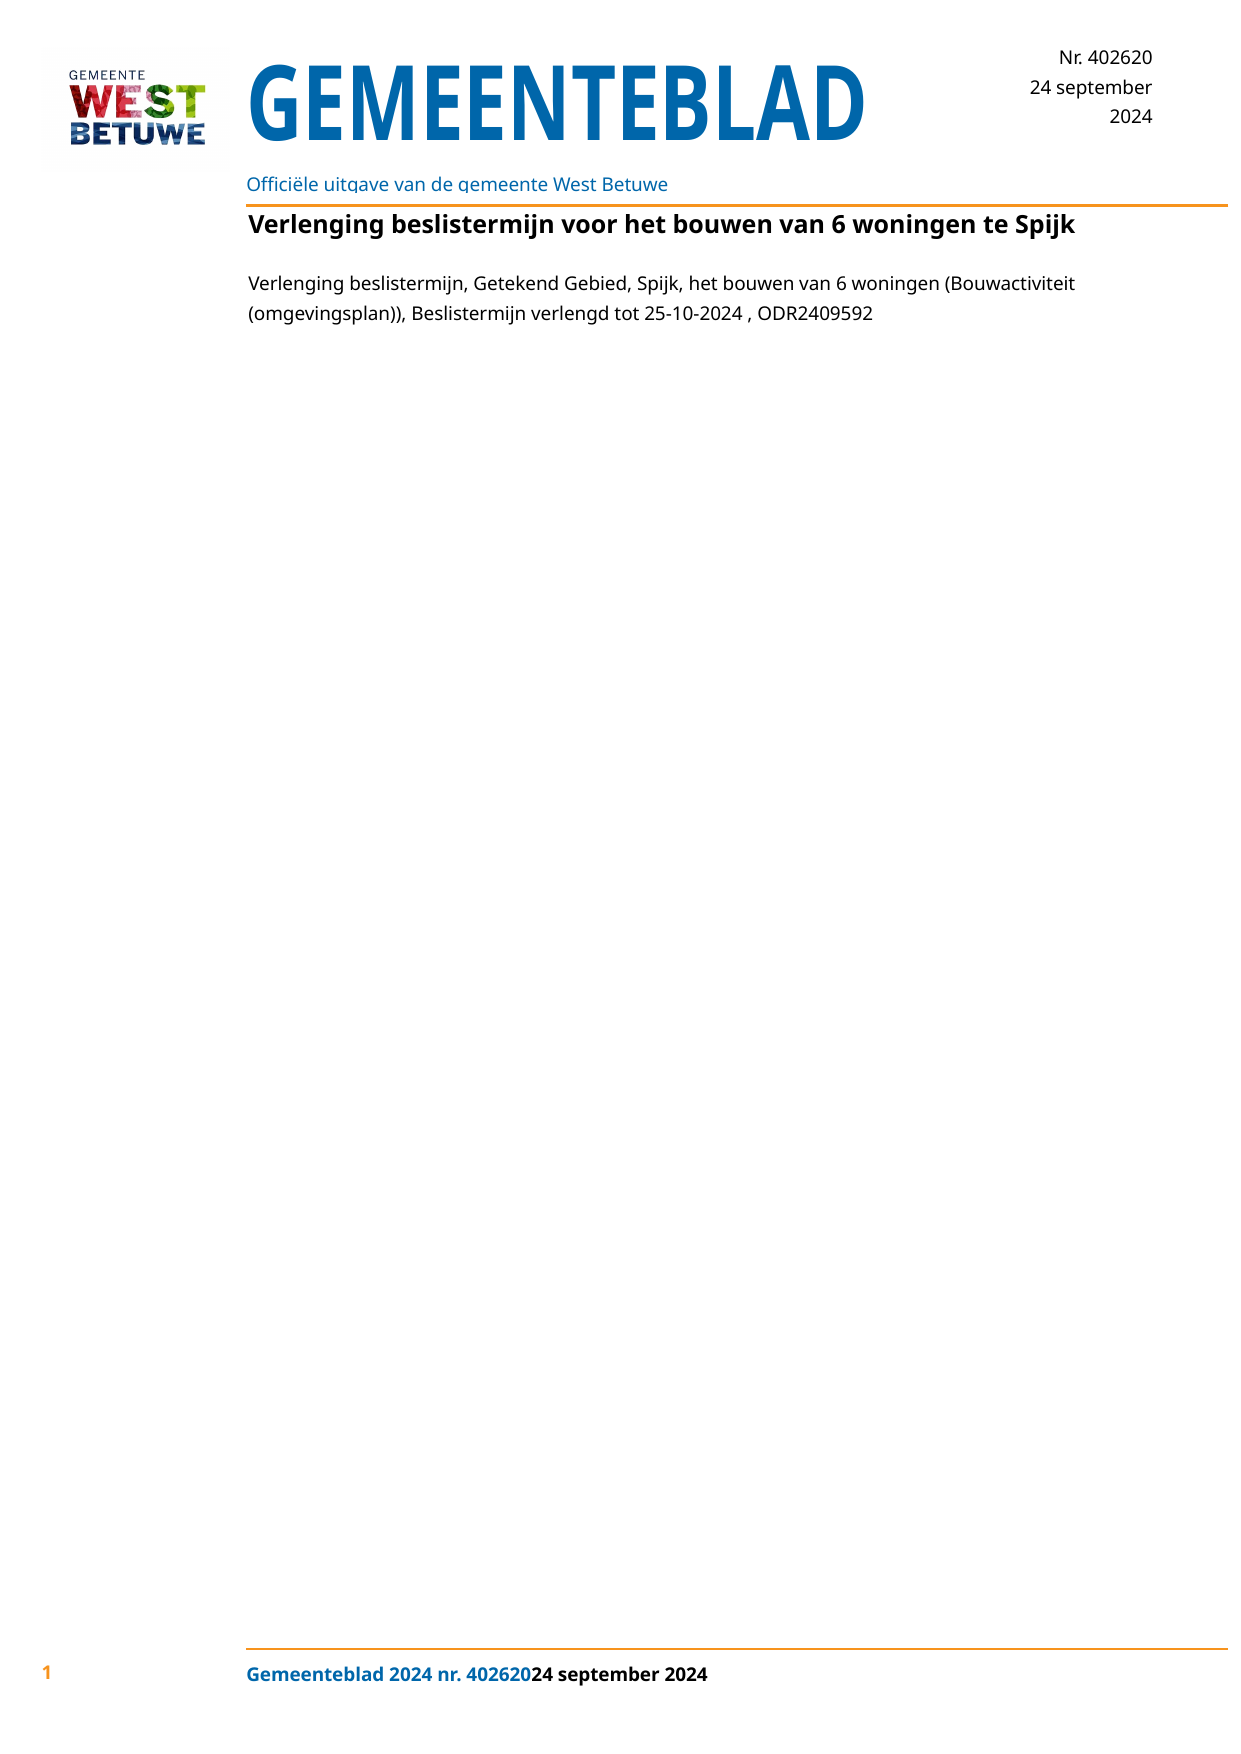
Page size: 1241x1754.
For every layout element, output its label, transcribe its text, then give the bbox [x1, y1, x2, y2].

text Verlenging beslistermijn voor het bouwen van 6 woningen te Spijk [248, 207, 1152, 241]
picture [41, 47, 231, 172]
text Verlenging beslistermijn, Getekend Gebied, Spijk, het bouwen van 6 woningen (Bouwactiviteit (omgevingsplan)), Beslistermijn verlengd tot 25-10-2024 , ODR2409592 [248, 270, 1152, 326]
